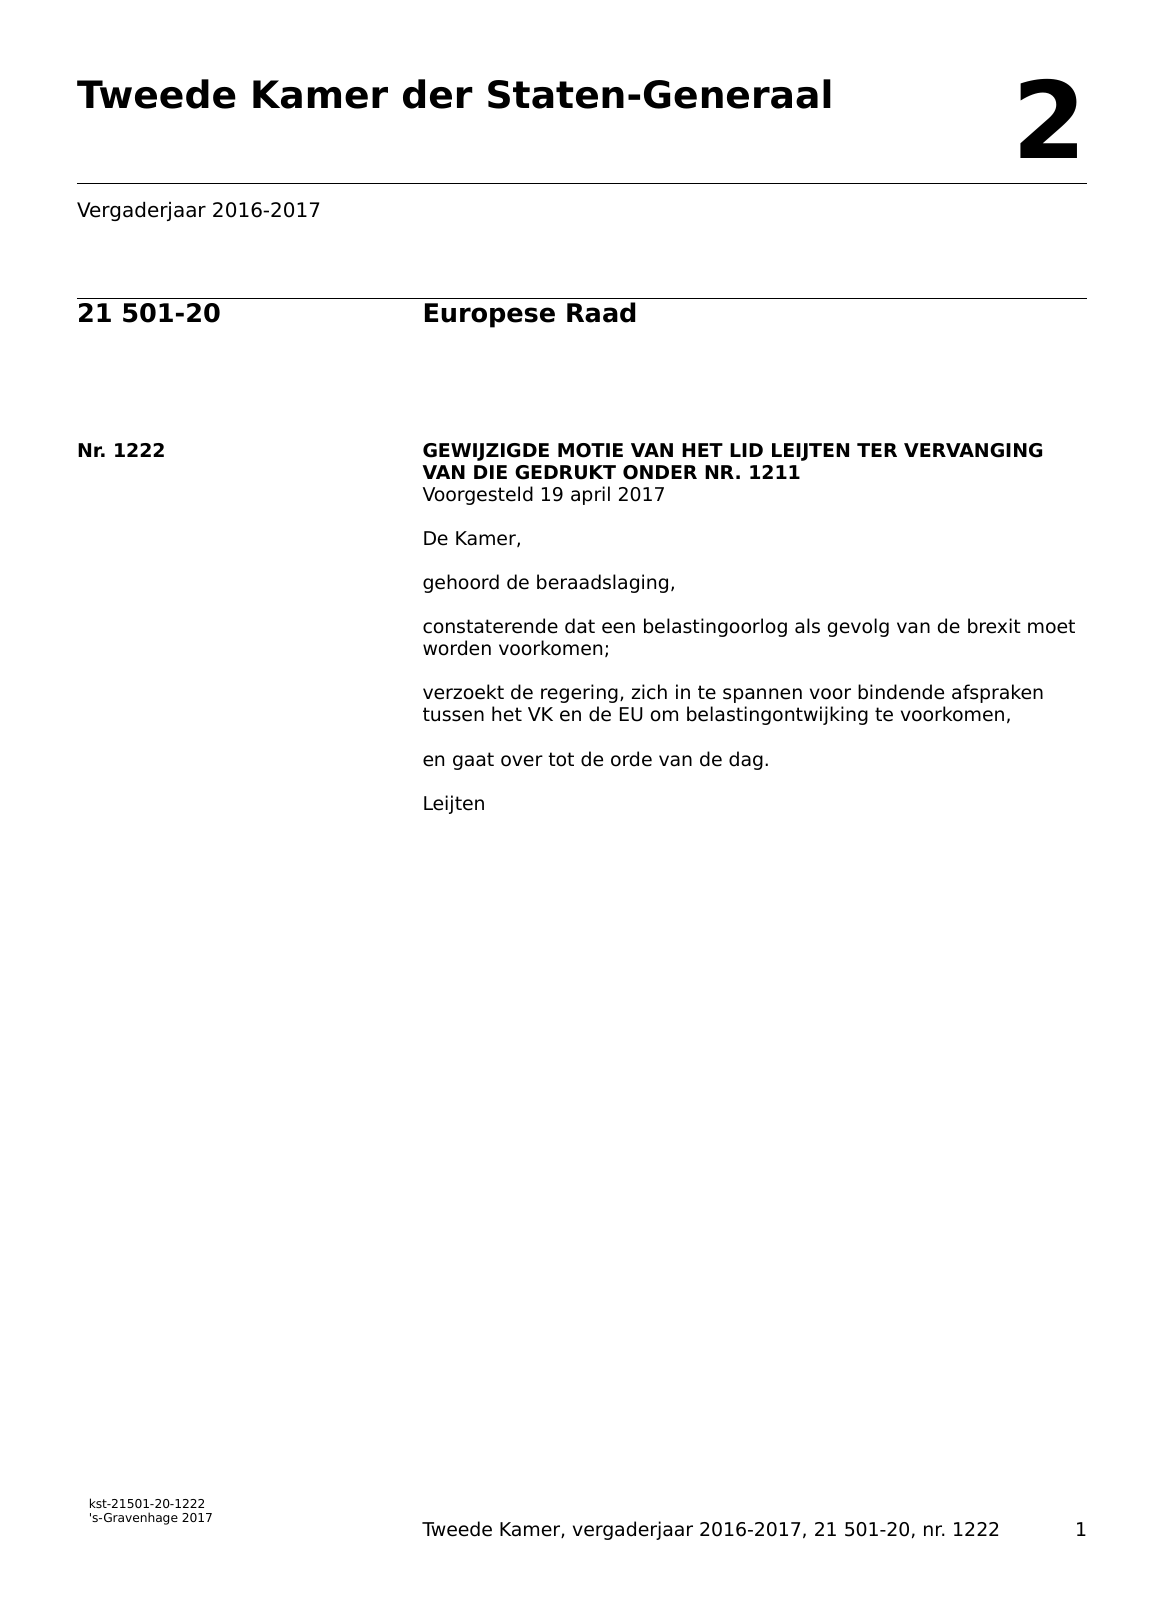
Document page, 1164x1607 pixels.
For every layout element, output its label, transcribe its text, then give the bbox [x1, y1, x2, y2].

subtitle 21 501-20 Europese Raad [77, 299, 1087, 329]
table_cell Vergaderjaar 2016-2017 [77, 184, 1087, 298]
text Voorgesteld 19 april 2017 [422, 484, 1087, 506]
text en gaat over tot de orde van de dag. [422, 748, 1087, 770]
text kst-21501-20-1222 [88, 1497, 323, 1511]
subtitle Nr. 1222 GEWIJZIGDE MOTIE VAN HET LID LEIJTEN TER VERVANGING VAN DIE GEDRUKT ONDER NR. 1211 [77, 440, 1087, 484]
text Leijten [422, 793, 1087, 814]
table_header 2 [886, 59, 1087, 183]
text verzoekt de regering, zich in te spannen voor bindende afspraken tussen het VK en de EU om belastingontwijking te voorkomen, [422, 682, 1087, 726]
table_header Tweede Kamer der Staten-Generaal [77, 59, 886, 183]
text constaterende dat een belastingoorlog als gevolg van de brexit moet worden voorkomen; [422, 616, 1087, 660]
text 's-Gravenhage 2017 [88, 1511, 323, 1525]
text gehoord de beraadslaging, [422, 572, 1087, 594]
text De Kamer, [422, 528, 1087, 550]
